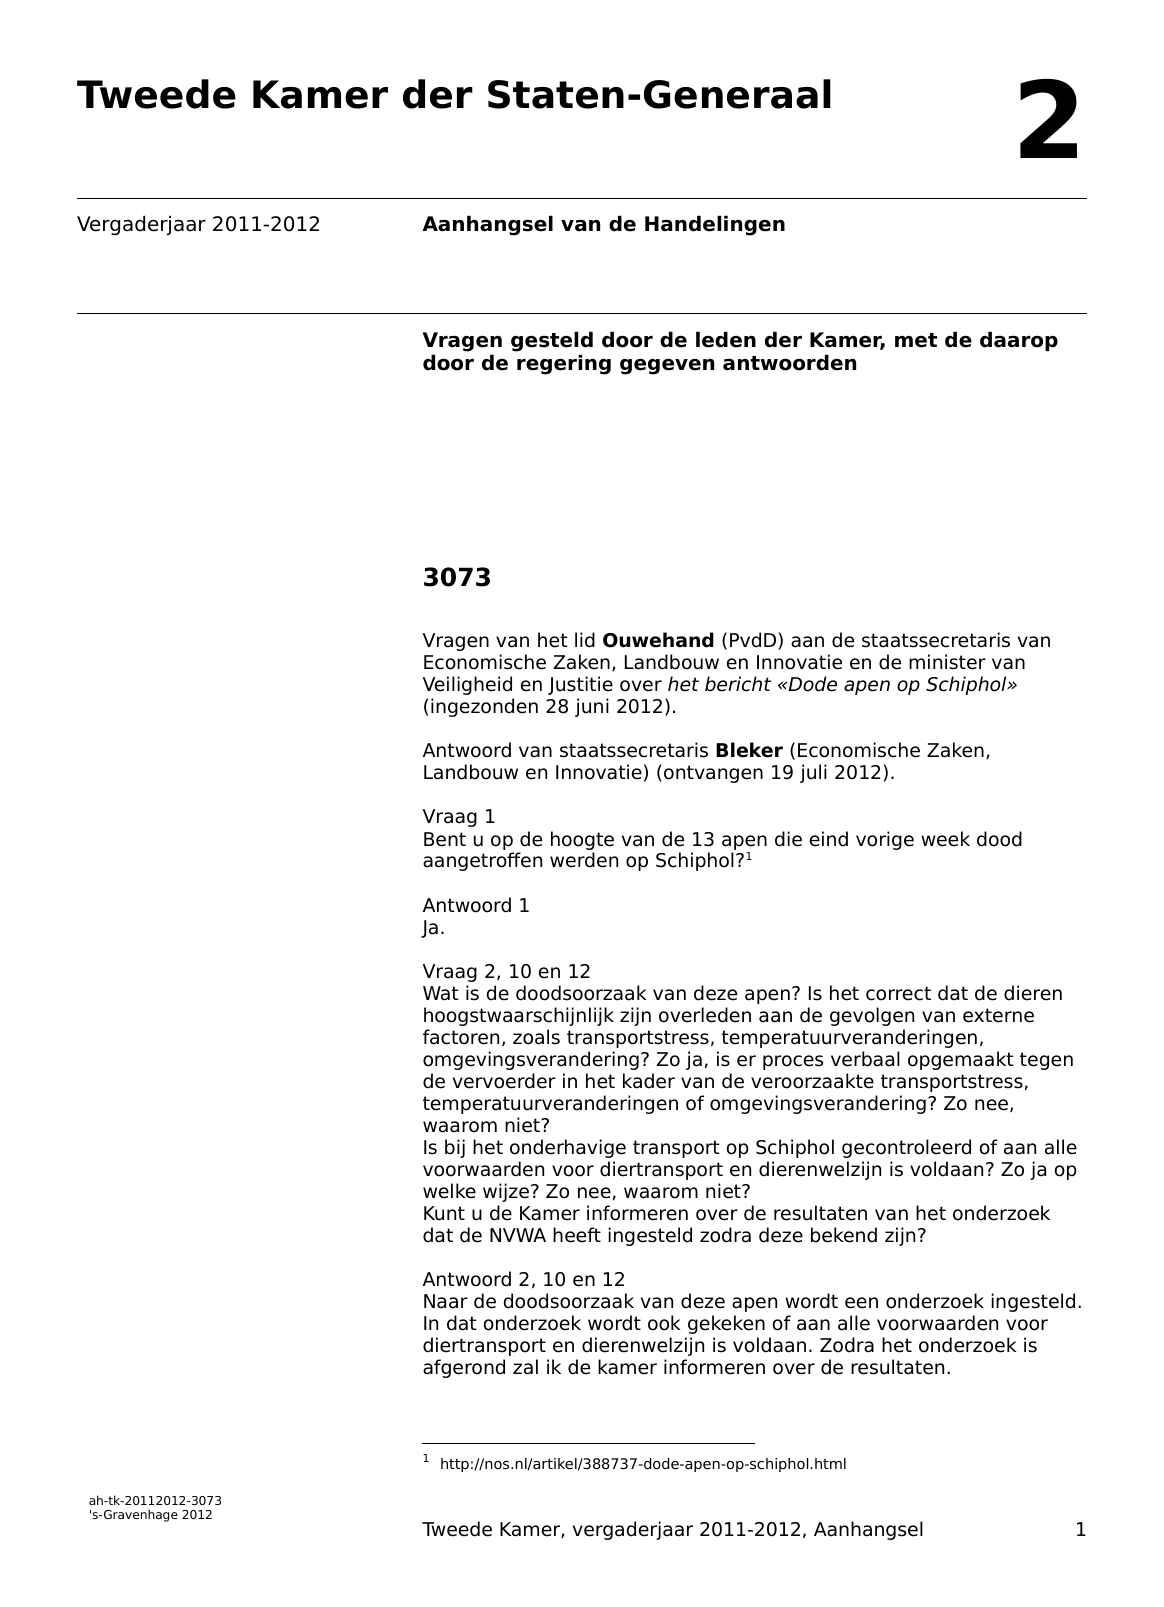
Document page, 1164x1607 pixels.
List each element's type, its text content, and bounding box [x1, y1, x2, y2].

text Vraag 2, 10 en 12 [422, 961, 1087, 983]
text 3073 [422, 563, 1087, 592]
table_header 2 [886, 59, 1087, 198]
text Bent u op de hoogte van de 13 apen die eind vorige week dood aangetroffen werden op Schiphol? [422, 828, 1087, 872]
text ah-tk-20112012-3073 [88, 1494, 323, 1508]
text Antwoord 2, 10 en 12 [422, 1269, 1087, 1291]
text Antwoord 1 [422, 894, 1087, 917]
table_cell Aanhangsel van de Handelingen [422, 199, 1087, 313]
text Vragen van het lid Ouwehand (PvdD) aan de staatssecretaris van Economische Zaken, Landbouw en Innovatie en de minister van Veiligheid en Justitie over het bericht «Dode apen op Schiphol» (ingezonden 28 juni 2012). [422, 630, 1087, 718]
text 's-Gravenhage 2012 [88, 1508, 323, 1522]
table_cell [77, 314, 422, 375]
text Antwoord van staatssecretaris Bleker (Economische Zaken, Landbouw en Innovatie) (ontvangen 19 juli 2012). [422, 740, 1087, 784]
text Kunt u de Kamer informeren over de resultaten van het onderzoek dat de NVWA heeft ingesteld zodra deze bekend zijn? [422, 1202, 1087, 1246]
text Is bij het onderhavige transport op Schiphol gecontroleerd of aan alle voorwaarden voor diertransport en dierenwelzijn is voldaan? Zo ja op welke wijze? Zo nee, waarom niet? [422, 1137, 1087, 1202]
text Naar de doodsoorzaak van deze apen wordt een onderzoek ingesteld. In dat onderzoek wordt ook gekeken of aan alle voorwaarden voor diertransport en dierenwelzijn is voldaan. Zodra het onderzoek is afgerond zal ik de kamer informeren over de resultaten. [422, 1291, 1087, 1378]
text Vraag 1 [422, 806, 1087, 828]
table_header Tweede Kamer der Staten-Generaal [77, 59, 886, 198]
table_cell Vragen gesteld door de leden der Kamer, met de daarop door de regering gegeven antwoorden [422, 314, 1087, 375]
table_cell Vergaderjaar 2011-2012 [77, 199, 422, 313]
text Wat is de doodsoorzaak van deze apen? Is het correct dat de dieren hoogstwaarschijnlijk zijn overleden aan de gevolgen van externe factoren, zoals transportstress, temperatuurveranderingen, omgevingsverandering? Zo ja, is er proces verbaal opgemaakt tegen de vervoerder in het kader van de veroorzaakte transportstress, temperatuurveranderingen of omgevingsverandering? Zo nee, waarom niet? [422, 983, 1087, 1137]
text http://nos.nl/artikel/388737-dode-apen-op-schiphol.html [422, 1452, 1087, 1474]
text Ja. [422, 917, 1087, 938]
